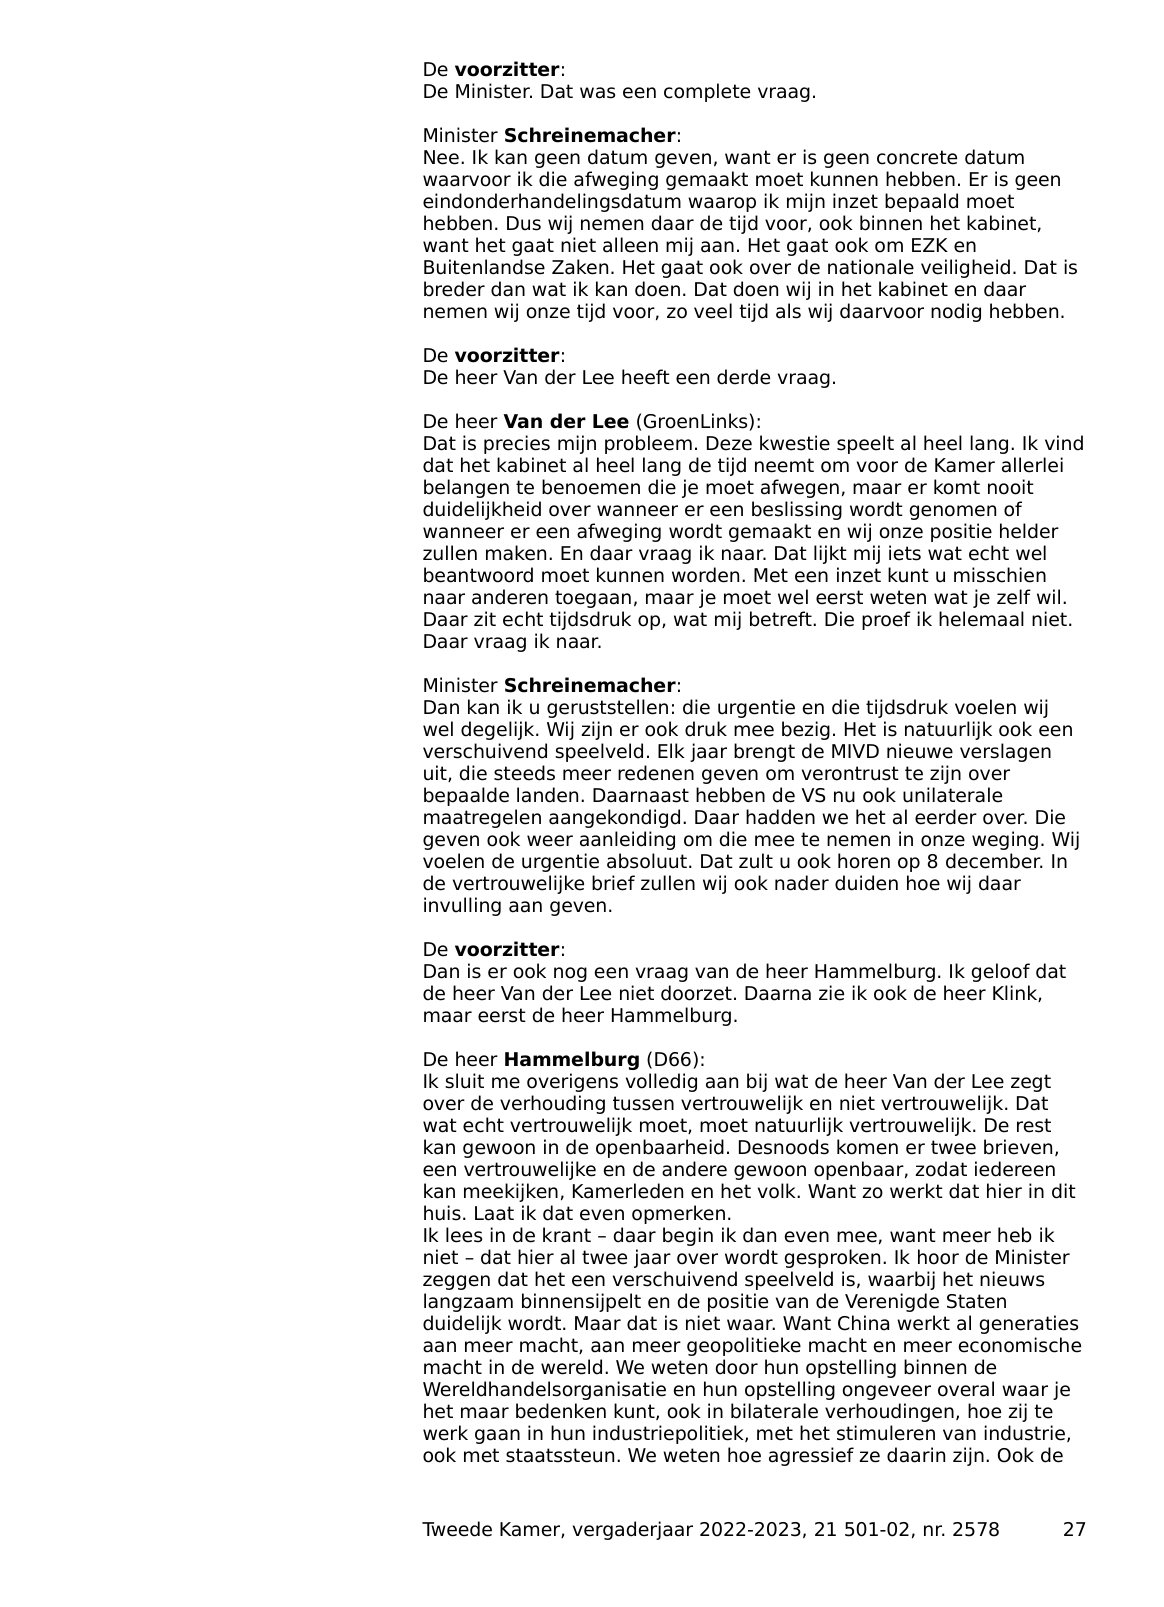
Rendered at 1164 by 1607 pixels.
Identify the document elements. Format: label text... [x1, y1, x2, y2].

text Dan kan ik u geruststellen: die urgentie en die tijdsdruk voelen wij wel degelijk. Wij zijn er ook druk mee bezig. Het is natuurlijk ook een verschuivend speelveld. Elk jaar brengt de MIVD nieuwe verslagen uit, die steeds meer redenen geven om verontrust te zijn over bepaalde landen. Daarnaast hebben de VS nu ook unilaterale maatregelen aangekondigd. Daar hadden we het al eerder over. Die geven ook weer aanleiding om die mee te nemen in onze weging. Wij voelen de urgentie absoluut. Dat zult u ook horen op 8 december. In de vertrouwelijke brief zullen wij ook nader duiden hoe wij daar invulling aan geven. [422, 697, 1087, 917]
text De heer Hammelburg (D66): [422, 1049, 1087, 1071]
text De voorzitter: [422, 939, 1087, 961]
text Ik lees in de krant – daar begin ik dan even mee, want meer heb ik niet – dat hier al twee jaar over wordt gesproken. Ik hoor de Minister zeggen dat het een verschuivend speelveld is, waarbij het nieuws langzaam binnensijpelt en de positie van de Verenigde Staten duidelijk wordt. Maar dat is niet waar. Want China werkt al generaties aan meer macht, aan meer geopolitieke macht en meer economische macht in de wereld. We weten door hun opstelling binnen de Wereldhandelsorganisatie en hun opstelling ongeveer overal waar je het maar bedenken kunt, ook in bilaterale verhoudingen, hoe zij te werk gaan in hun industriepolitiek, met het stimuleren van industrie, ook met staatssteun. We weten hoe agressief ze daarin zijn. Ook de [422, 1225, 1087, 1467]
text De voorzitter: [422, 345, 1087, 367]
text Ik sluit me overigens volledig aan bij wat de heer Van der Lee zegt over de verhouding tussen vertrouwelijk en niet vertrouwelijk. Dat wat echt vertrouwelijk moet, moet natuurlijk vertrouwelijk. De rest kan gewoon in de openbaarheid. Desnoods komen er twee brieven, een vertrouwelijke en de andere gewoon openbaar, zodat iedereen kan meekijken, Kamerleden en het volk. Want zo werkt dat hier in dit huis. Laat ik dat even opmerken. [422, 1071, 1087, 1225]
text Dat is precies mijn probleem. Deze kwestie speelt al heel lang. Ik vind dat het kabinet al heel lang de tijd neemt om voor de Kamer allerlei belangen te benoemen die je moet afwegen, maar er komt nooit duidelijkheid over wanneer er een beslissing wordt genomen of wanneer er een afweging wordt gemaakt en wij onze positie helder zullen maken. En daar vraag ik naar. Dat lijkt mij iets wat echt wel beantwoord moet kunnen worden. Met een inzet kunt u misschien naar anderen toegaan, maar je moet wel eerst weten wat je zelf wil. Daar zit echt tijdsdruk op, wat mij betreft. Die proef ik helemaal niet. Daar vraag ik naar. [422, 433, 1087, 653]
text Minister Schreinemacher: [422, 675, 1087, 697]
text De voorzitter: [422, 59, 1087, 81]
text De heer Van der Lee (GroenLinks): [422, 411, 1087, 433]
text De Minister. Dat was een complete vraag. [422, 81, 1087, 103]
text Minister Schreinemacher: [422, 125, 1087, 147]
text De heer Van der Lee heeft een derde vraag. [422, 367, 1087, 389]
text Nee. Ik kan geen datum geven, want er is geen concrete datum waarvoor ik die afweging gemaakt moet kunnen hebben. Er is geen eindonderhandelingsdatum waarop ik mijn inzet bepaald moet hebben. Dus wij nemen daar de tijd voor, ook binnen het kabinet, want het gaat niet alleen mij aan. Het gaat ook om EZK en Buitenlandse Zaken. Het gaat ook over de nationale veiligheid. Dat is breder dan wat ik kan doen. Dat doen wij in het kabinet en daar nemen wij onze tijd voor, zo veel tijd als wij daarvoor nodig hebben. [422, 147, 1087, 323]
text Dan is er ook nog een vraag van de heer Hammelburg. Ik geloof dat de heer Van der Lee niet doorzet. Daarna zie ik ook de heer Klink, maar eerst de heer Hammelburg. [422, 961, 1087, 1027]
